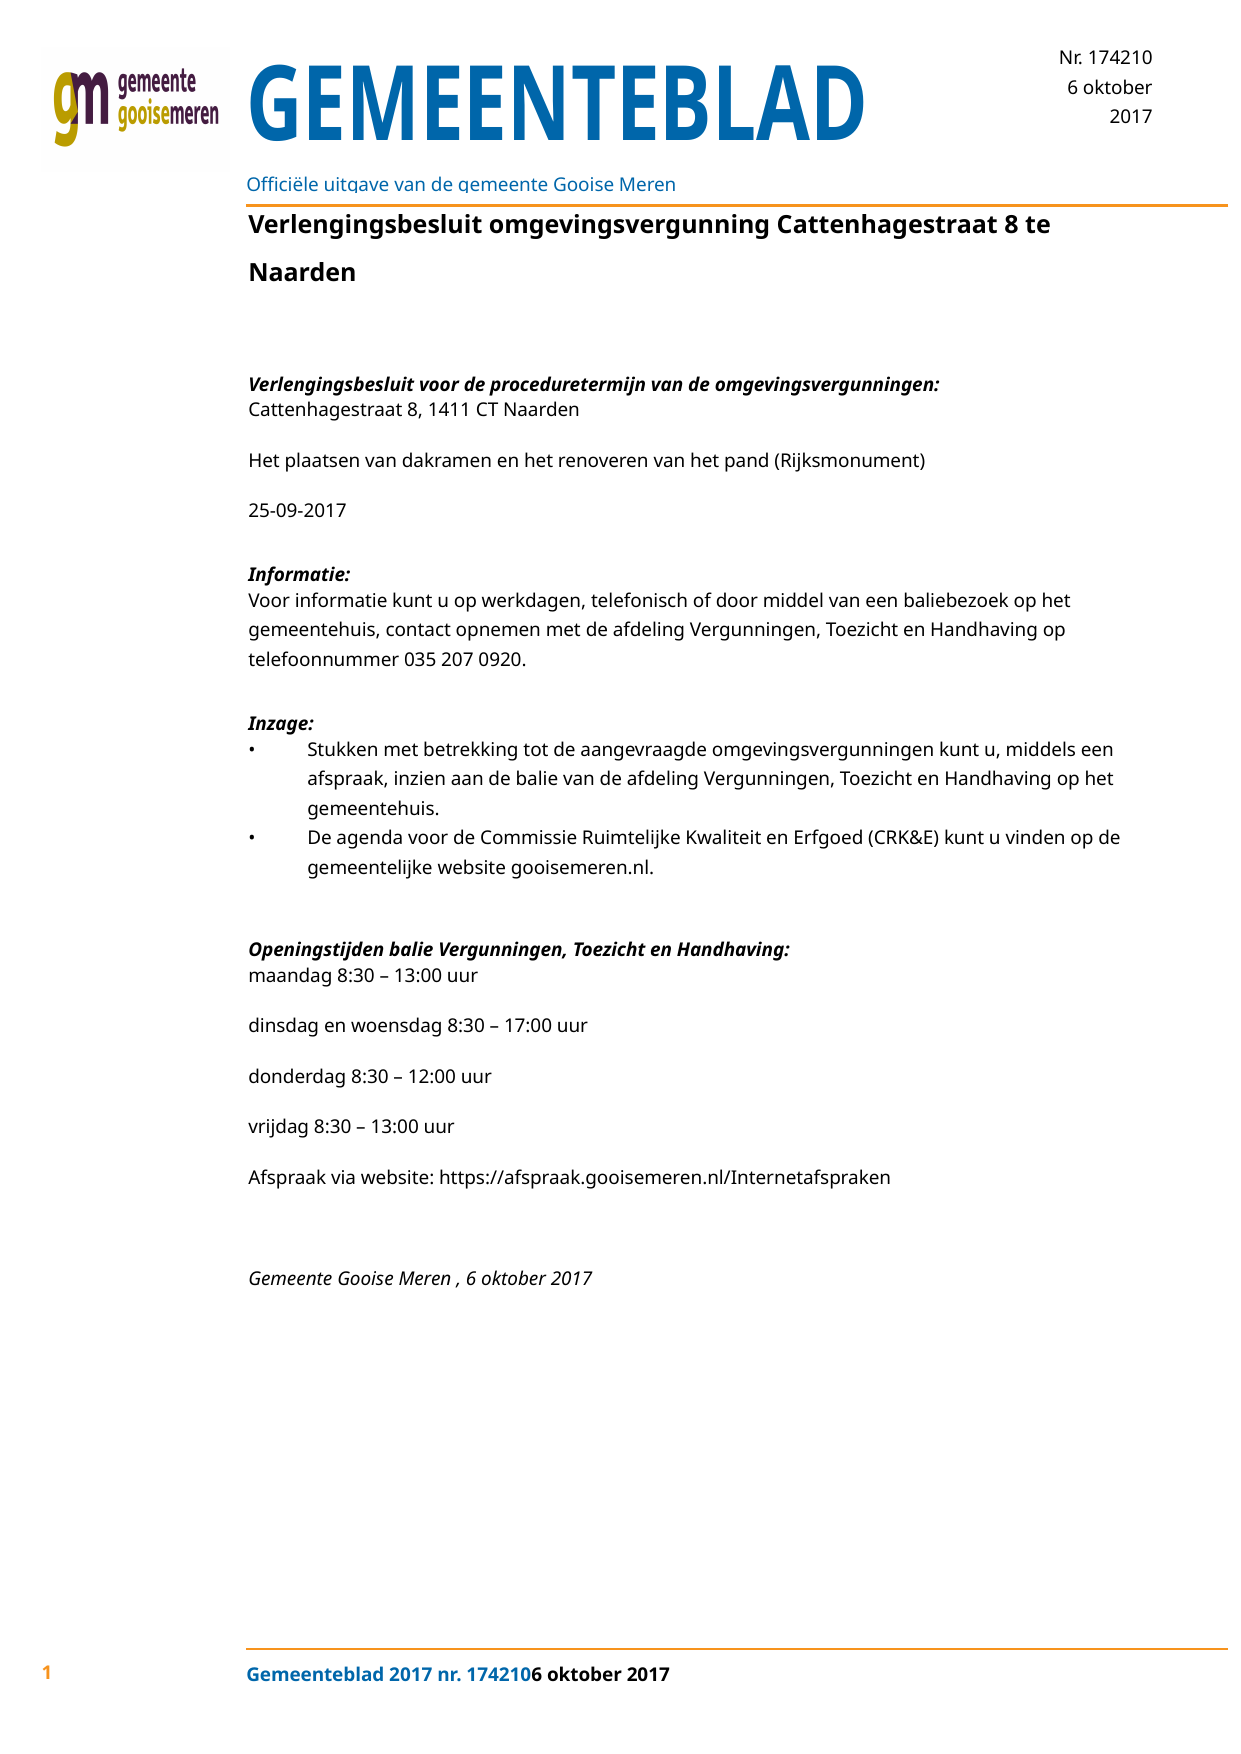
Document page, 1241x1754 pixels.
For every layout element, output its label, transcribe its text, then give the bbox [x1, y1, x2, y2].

text dinsdag en woensdag 8:30 – 17:00 uur [248, 1013, 1152, 1038]
text Cattenhagestraat 8, 1411 CT Naarden [248, 396, 1152, 422]
picture [41, 47, 231, 172]
text Voor informatie kunt u op werkdagen, telefonisch of door middel van een baliebezoek op het gemeentehuis, contact opnemen met de afdeling Vergunningen, Toezicht en Handhaving op telefoonnummer 035 207 0920. [248, 587, 1152, 672]
text donderdag 8:30 – 12:00 uur [248, 1063, 1152, 1089]
text Verlengingsbesluit omgevingsvergunning Cattenhagestraat 8 te Naarden [248, 207, 1152, 288]
text Inzage: [248, 710, 1152, 736]
text maandag 8:30 – 13:00 uur [248, 962, 1152, 988]
list De agenda voor de Commissie Ruimtelijke Kwaliteit en Erfgoed (CRK&E) kunt u vinden op de gemeentelijke website gooisemeren.nl. [248, 824, 1152, 880]
text Gemeente Gooise Meren , 6 oktober 2017 [248, 1265, 1152, 1291]
text vrijdag 8:30 – 13:00 uur [248, 1113, 1152, 1139]
text Openingstijden balie Vergunningen, Toezicht en Handhaving: [248, 937, 1152, 962]
text Informatie: [248, 561, 1152, 587]
list Stukken met betrekking tot de aangevraagde omgevingsvergunningen kunt u, middels een afspraak, inzien aan de balie van de afdeling Vergunningen, Toezicht en Handhaving op het gemeentehuis. [248, 736, 1152, 821]
text Het plaatsen van dakramen en het renoveren van het pand (Rijksmonument) [248, 447, 1152, 473]
text Afspraak via website: https://afspraak.gooisemeren.nl/Internetafspraken [248, 1164, 1152, 1190]
text 25-09-2017 [248, 497, 1152, 523]
text Verlengingsbesluit voor de proceduretermijn van de omgevingsvergunningen: [248, 371, 1152, 396]
